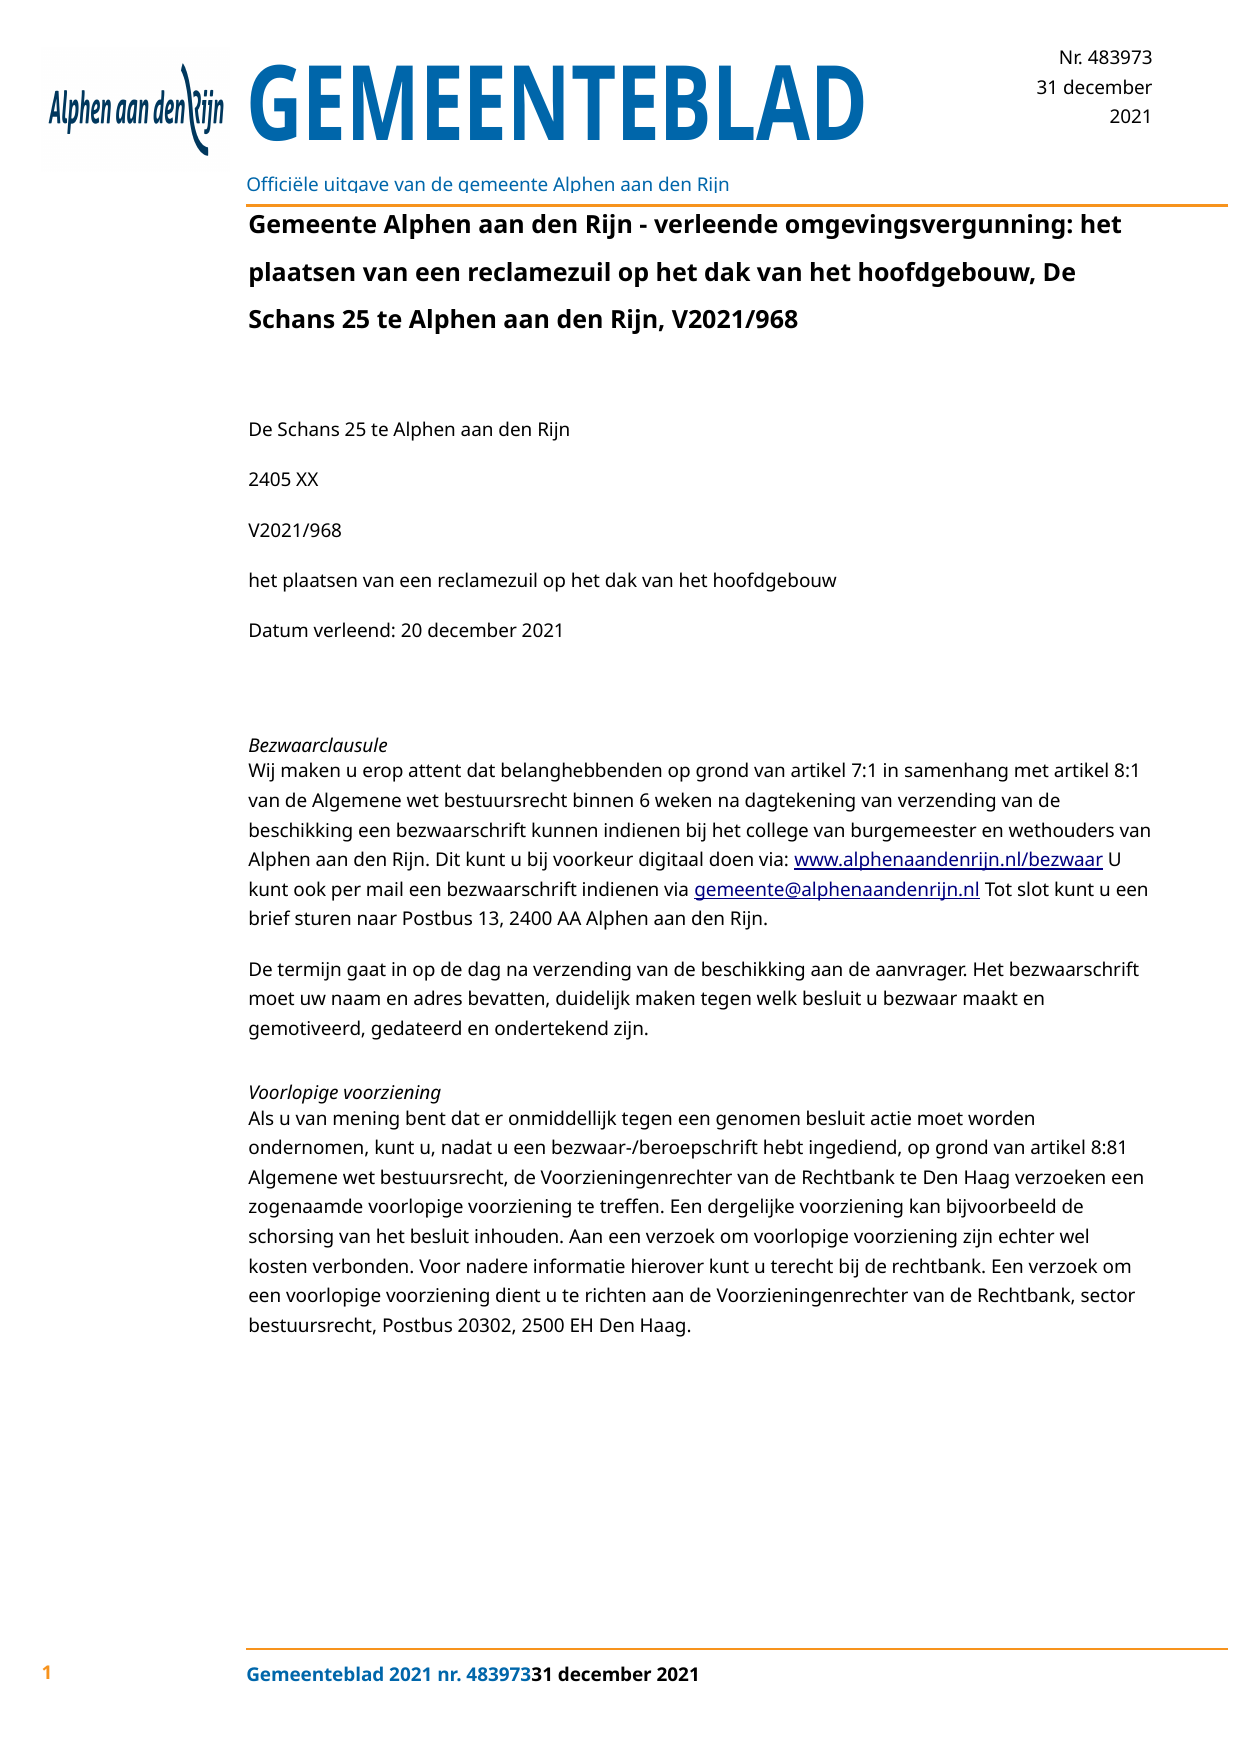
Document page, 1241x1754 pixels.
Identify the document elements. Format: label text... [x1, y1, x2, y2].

text 2405 XX [248, 466, 1152, 492]
text De termijn gaat in op de dag na verzending van de beschikking aan de aanvrager. Het bezwaarschrift moet uw naam en adres bevatten, duidelijk maken tegen welk besluit u bezwaar maakt en gemotiveerd, gedateerd en ondertekend zijn. [248, 956, 1152, 1041]
text Wij maken u erop attent dat belanghebbenden op grond van artikel 7:1 in samenhang met artikel 8:1 van de Algemene wet bestuursrecht binnen 6 weken na dagtekening van verzending van de beschikking een bezwaarschrift kunnen indienen bij het college van burgemeester en wethouders van Alphen aan den Rijn. Dit kunt u bij voorkeur digitaal doen via: www.alphenaandenrijn.nl/bezwaar U kunt ook per mail een bezwaarschrift indienen via gemeente@alphenaandenrijn.nl Tot slot kunt u een brief sturen naar Postbus 13, 2400 AA Alphen aan den Rijn. [248, 758, 1152, 931]
text Gemeente Alphen aan den Rijn - verleende omgevingsvergunning: het plaatsen van een reclamezuil op het dak van het hoofdgebouw, De Schans 25 te Alphen aan den Rijn, V2021/968 [248, 207, 1152, 336]
text V2021/968 [248, 517, 1152, 542]
text Voorlopige voorziening [248, 1079, 1152, 1105]
text Als u van mening bent dat er onmiddellijk tegen een genomen besluit actie moet worden ondernomen, kunt u, nadat u een bezwaar-/beroepschrift hebt ingediend, op grond van artikel 8:81 Algemene wet bestuursrecht, de Voorzieningenrechter van de Rechtbank te Den Haag verzoeken een zogenaamde voorlopige voorziening te treffen. Een dergelijke voorziening kan bijvoorbeeld de schorsing van het besluit inhouden. Aan een verzoek om voorlopige voorziening zijn echter wel kosten verbonden. Voor nadere informatie hierover kunt u terecht bij de rechtbank. Een verzoek om een voorlopige voorziening dient u te richten aan de Voorzieningenrechter van de Rechtbank, sector bestuursrecht, Postbus 20302, 2500 EH Den Haag. [248, 1105, 1152, 1338]
text De Schans 25 te Alphen aan den Rijn [248, 416, 1152, 442]
text het plaatsen van een reclamezuil op het dak van het hoofdgebouw [248, 567, 1152, 593]
picture [41, 47, 231, 172]
text Datum verleend: 20 december 2021 [248, 618, 1152, 643]
text Bezwaarclausule [248, 732, 1152, 758]
